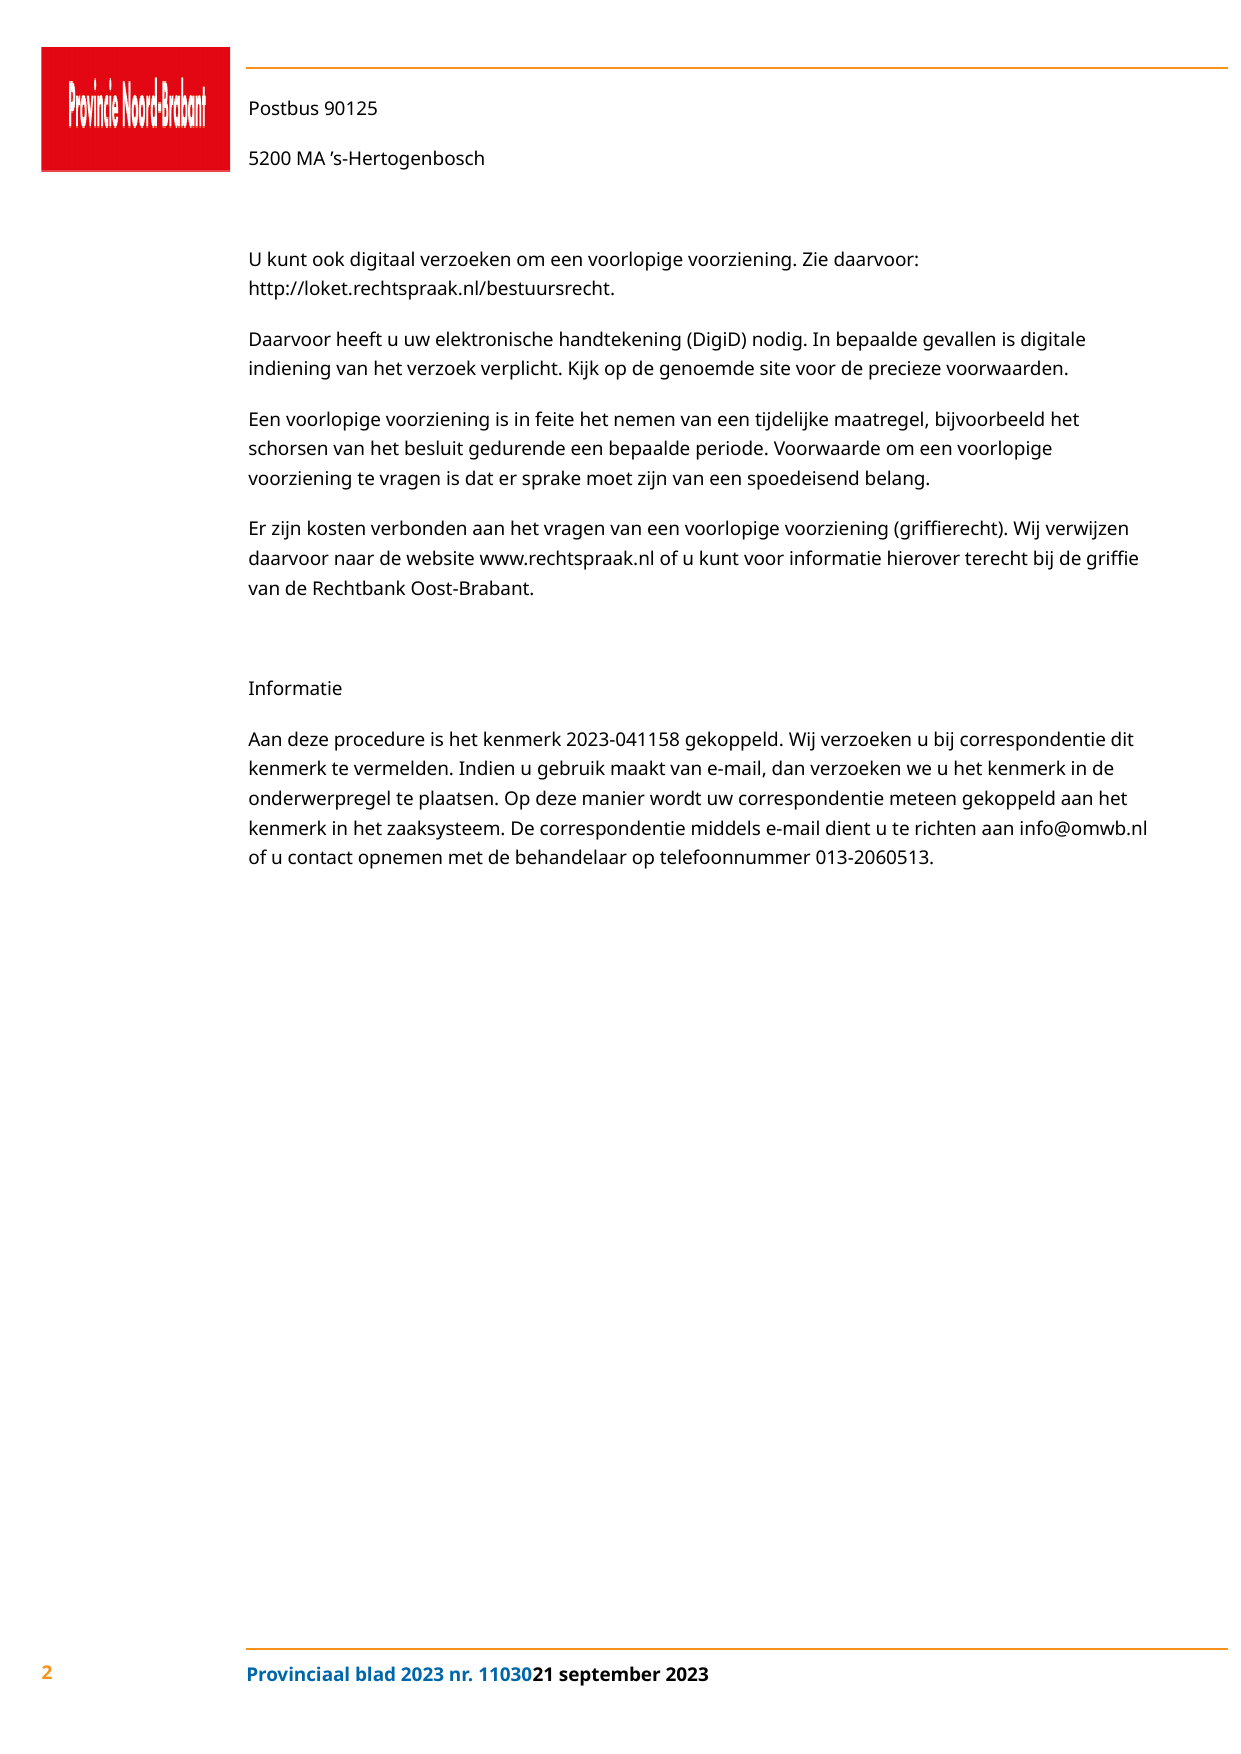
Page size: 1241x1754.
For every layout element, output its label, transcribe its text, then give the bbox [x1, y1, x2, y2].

text Aan deze procedure is het kenmerk 2023-041158 gekoppeld. Wij verzoeken u bij correspondentie dit kenmerk te vermelden. Indien u gebruik maakt van e-mail, dan verzoeken we u het kenmerk in de onderwerpregel te plaatsen. Op deze manier wordt uw correspondentie meteen gekoppeld aan het kenmerk in het zaaksysteem. De correspondentie middels e-mail dient u te richten aan info@omwb.nl of u contact opnemen met de behandelaar op telefoonnummer 013-2060513. [248, 726, 1152, 870]
picture [41, 47, 231, 172]
text Informatie [248, 676, 1152, 701]
text Een voorlopige voorziening is in feite het nemen van een tijdelijke maatregel, bijvoorbeeld het schorsen van het besluit gedurende een bepaalde periode. Voorwaarde om een voorlopige voorziening te vragen is dat er sprake moet zijn van een spoedeisend belang. [248, 406, 1152, 491]
text 5200 MA ’s-Hertogenbosch [248, 145, 1152, 171]
text Daarvoor heeft u uw elektronische handtekening (DigiD) nodig. In bepaalde gevallen is digitale indiening van het verzoek verplicht. Kijk op de genoemde site voor de precieze voorwaarden. [248, 326, 1152, 381]
text U kunt ook digitaal verzoeken om een voorlopige voorziening. Zie daarvoor: http://loket.rechtspraak.nl/bestuursrecht. [248, 246, 1152, 301]
text Postbus 90125 [248, 95, 1152, 121]
text Er zijn kosten verbonden aan het vragen van een voorlopige voorziening (griffierecht). Wij verwijzen daarvoor naar de website www.rechtspraak.nl of u kunt voor informatie hierover terecht bij de griffie van de Rechtbank Oost-Brabant. [248, 516, 1152, 601]
